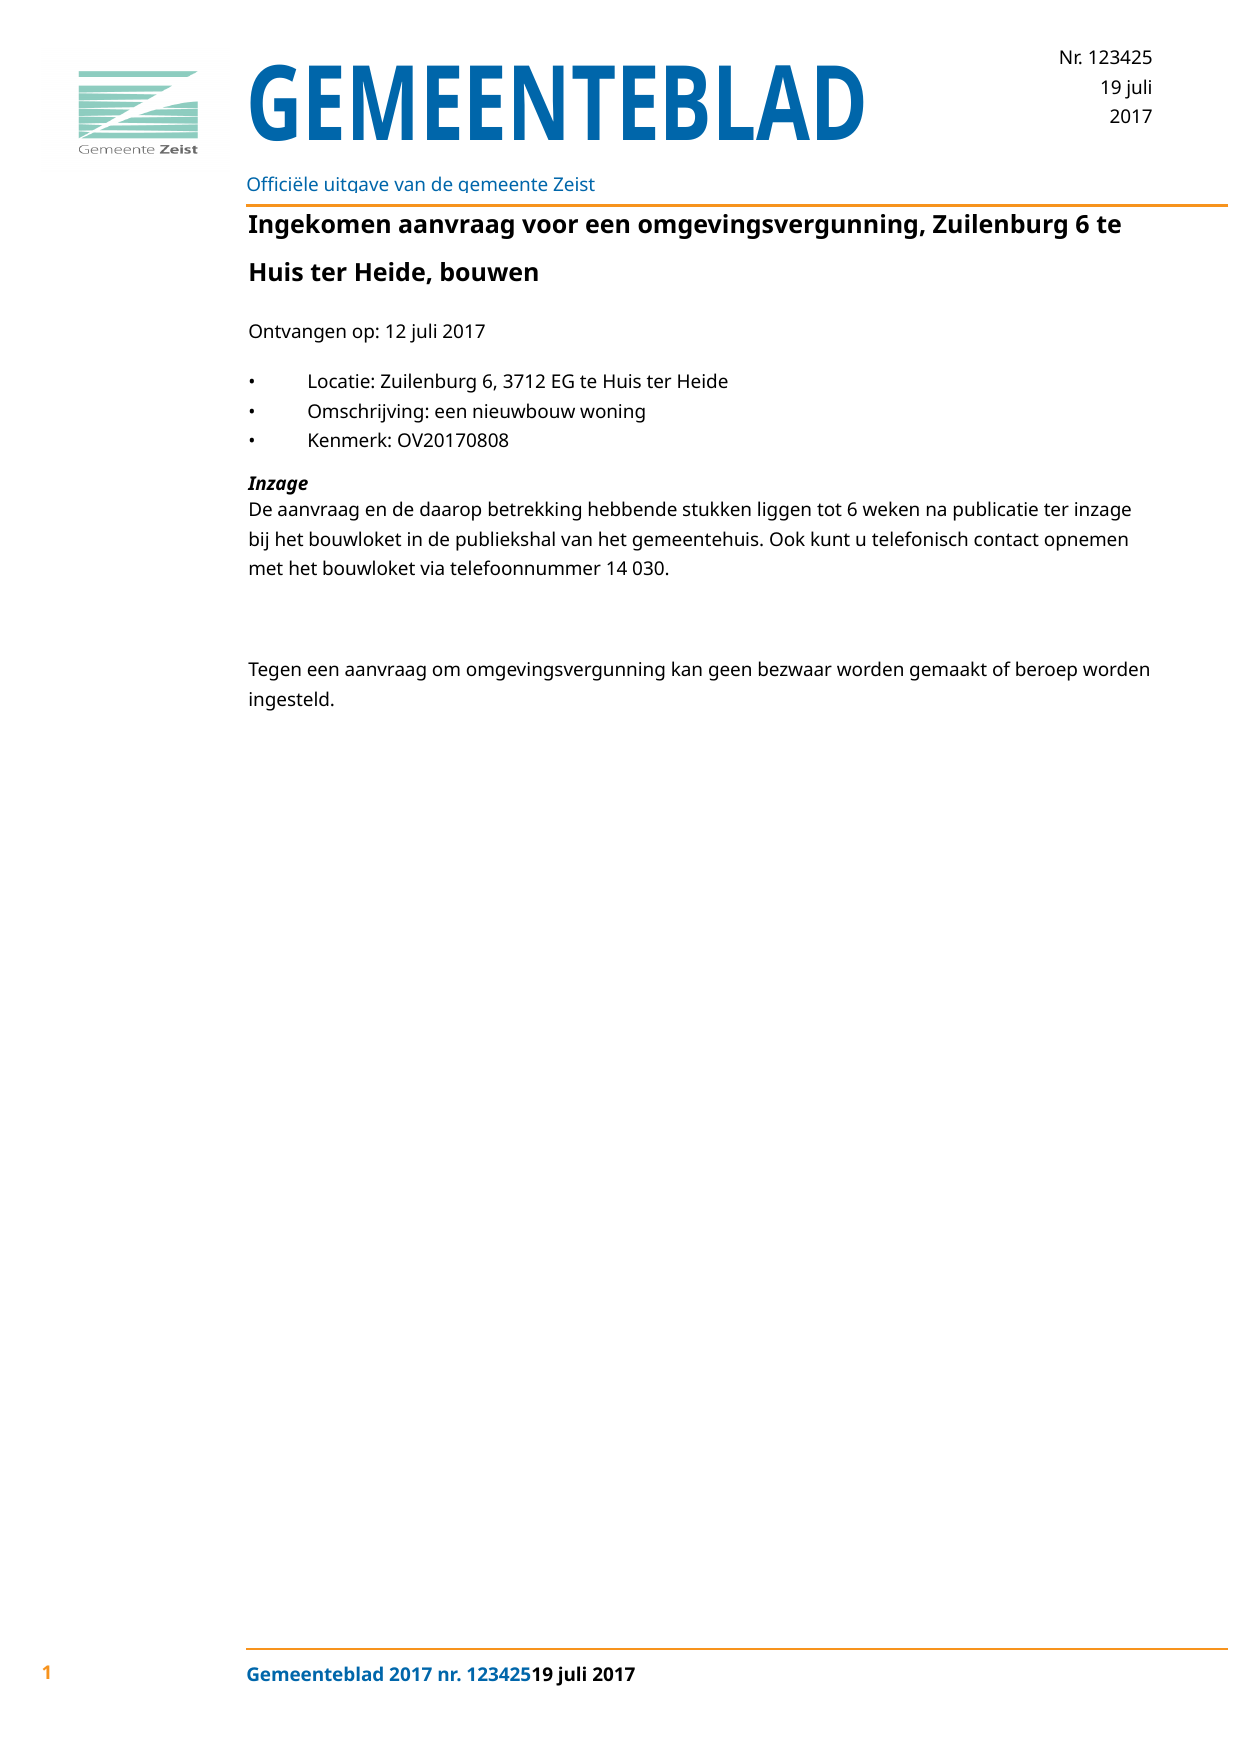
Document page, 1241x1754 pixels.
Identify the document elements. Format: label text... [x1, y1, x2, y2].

text De aanvraag en de daarop betrekking hebbende stukken liggen tot 6 weken na publicatie ter inzage bij het bouwloket in de publiekshal van het gemeentehuis. Ook kunt u telefonisch contact opnemen met het bouwloket via telefoonnummer 14 030. [248, 496, 1152, 581]
text Tegen een aanvraag om omgevingsvergunning kan geen bezwaar worden gemaakt of beroep worden ingesteld. [248, 656, 1152, 712]
list Locatie: Zuilenburg 6, 3712 EG te Huis ter Heide [248, 368, 1152, 394]
picture [41, 47, 231, 172]
list Omschrijving: een nieuwbouw woning [248, 398, 1152, 424]
text Inzage [248, 471, 1152, 496]
text Ingekomen aanvraag voor een omgevingsvergunning, Zuilenburg 6 te Huis ter Heide, bouwen [248, 207, 1152, 288]
text Ontvangen op: 12 juli 2017 [248, 318, 1152, 344]
list Kenmerk: OV20170808 [248, 427, 1152, 453]
